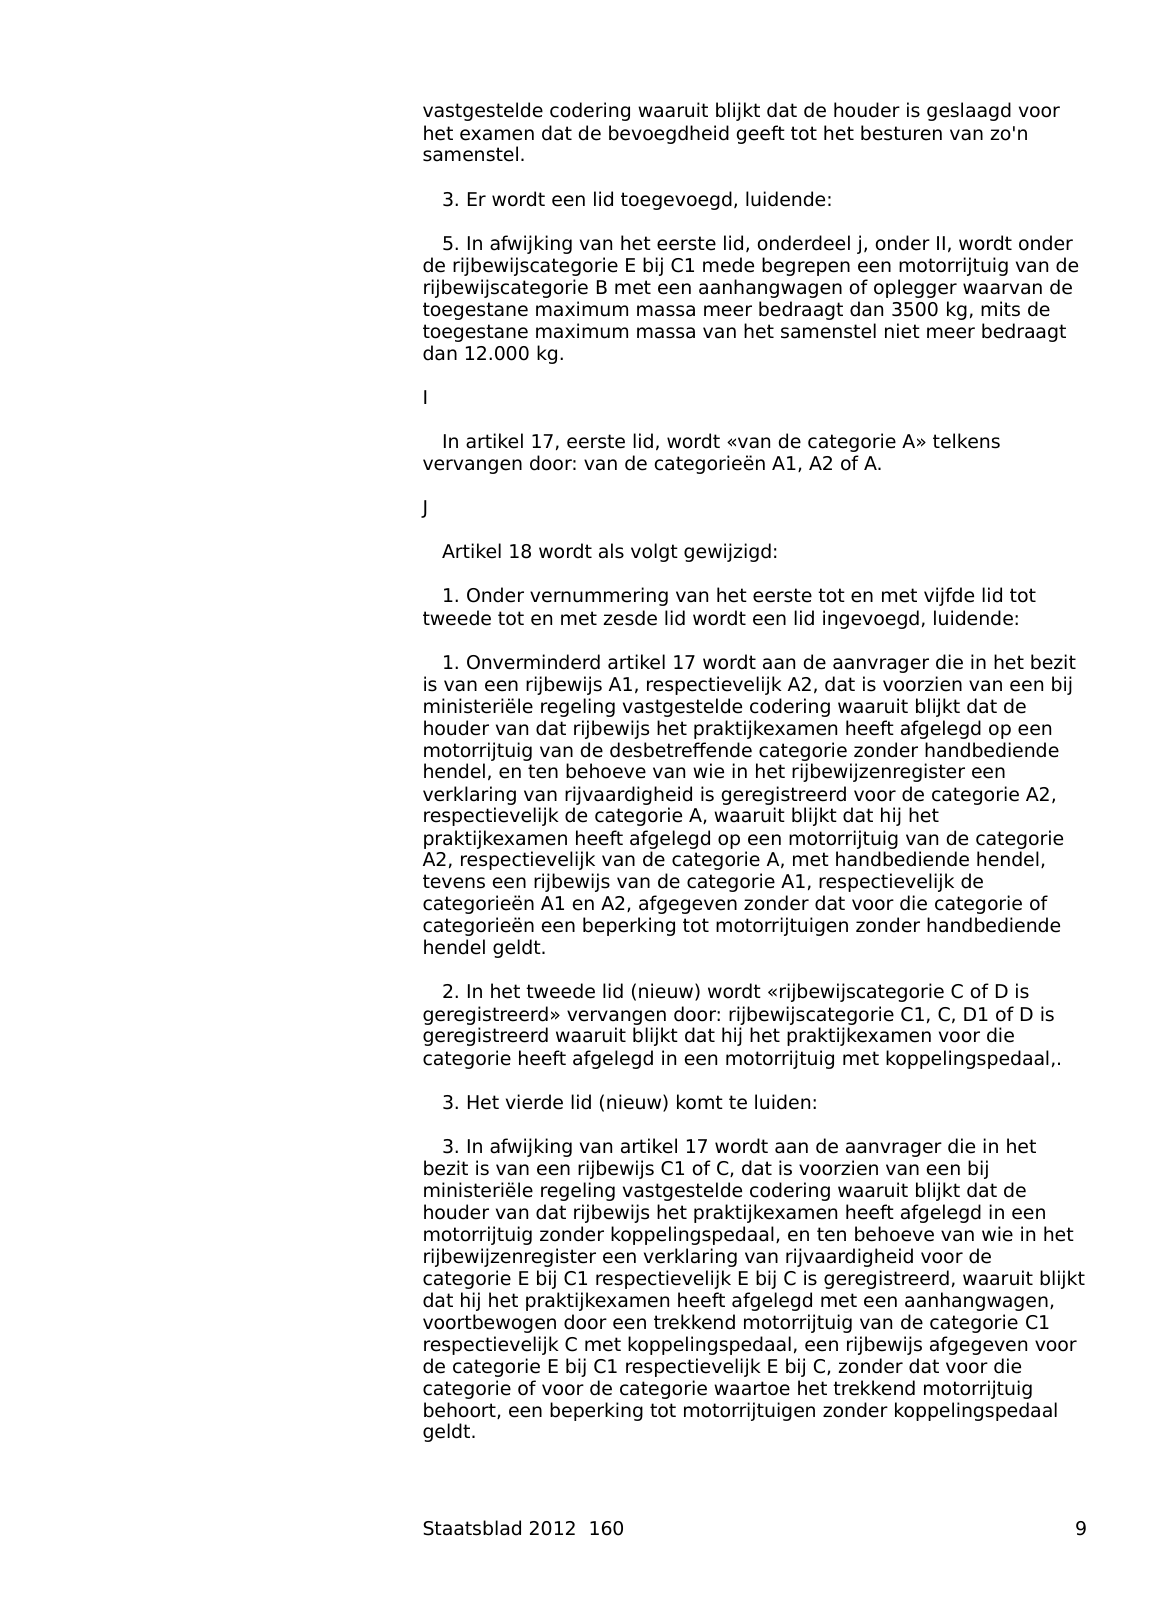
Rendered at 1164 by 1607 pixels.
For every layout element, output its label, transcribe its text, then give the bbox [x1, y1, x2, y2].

text 3. Er wordt een lid toegevoegd, luidende: [422, 188, 1087, 211]
text In artikel 17, eerste lid, wordt «van de categorie A» telkens vervangen door: van de categorieën A1, A2 of A. [422, 431, 1087, 475]
text 5. In afwijking van het eerste lid, onderdeel j, onder II, wordt onder de rijbewijscategorie E bij C1 mede begrepen een motorrijtuig van de rijbewijscategorie B met een aanhangwagen of oplegger waarvan de toegestane maximum massa meer bedraagt dan 3500 kg, mits de toegestane maximum massa van het samenstel niet meer bedraagt dan 12.000 kg. [422, 233, 1087, 364]
text 1. Onder vernummering van het eerste tot en met vijfde lid tot tweede tot en met zesde lid wordt een lid ingevoegd, luidende: [422, 585, 1087, 629]
text I [422, 387, 1087, 409]
text 2. In het tweede lid (nieuw) wordt «rijbewijscategorie C of D is geregistreerd» vervangen door: rijbewijscategorie C1, C, D1 of D is geregistreerd waaruit blijkt dat hij het praktijkexamen voor die categorie heeft afgelegd in een motorrijtuig met koppelingspedaal,. [422, 981, 1087, 1069]
text Artikel 18 wordt als volgt gewijzigd: [422, 541, 1087, 563]
text 1. Onverminderd artikel 17 wordt aan de aanvrager die in het bezit is van een rijbewijs A1, respectievelijk A2, dat is voorzien van een bij ministeriële regeling vastgestelde codering waaruit blijkt dat de houder van dat rijbewijs het praktijkexamen heeft afgelegd op een motorrijtuig van de desbetreffende categorie zonder handbediende hendel, en ten behoeve van wie in het rijbewijzenregister een verklaring van rijvaardigheid is geregistreerd voor de categorie A2, respectievelijk de categorie A, waaruit blijkt dat hij het praktijkexamen heeft afgelegd op een motorrijtuig van de categorie A2, respectievelijk van de categorie A, met handbediende hendel, tevens een rijbewijs van de categorie A1, respectievelijk de categorieën A1 en A2, afgegeven zonder dat voor die categorie of categorieën een beperking tot motorrijtuigen zonder handbediende hendel geldt. [422, 652, 1087, 959]
text J [422, 497, 1087, 519]
text 3. Het vierde lid (nieuw) komt te luiden: [422, 1092, 1087, 1113]
text vastgestelde codering waaruit blijkt dat de houder is geslaagd voor het examen dat de bevoegdheid geeft tot het besturen van zo'n samenstel. [422, 100, 1087, 166]
text 3. In afwijking van artikel 17 wordt aan de aanvrager die in het bezit is van een rijbewijs C1 of C, dat is voorzien van een bij ministeriële regeling vastgestelde codering waaruit blijkt dat de houder van dat rijbewijs het praktijkexamen heeft afgelegd in een motorrijtuig zonder koppelingspedaal, en ten behoeve van wie in het rijbewijzenregister een verklaring van rijvaardigheid voor de categorie E bij C1 respectievelijk E bij C is geregistreerd, waaruit blijkt dat hij het praktijkexamen heeft afgelegd met een aanhangwagen, voortbewogen door een trekkend motorrijtuig van de categorie C1 respectievelijk C met koppelingspedaal, een rijbewijs afgegeven voor de categorie E bij C1 respectievelijk E bij C, zonder dat voor die categorie of voor de categorie waartoe het trekkend motorrijtuig behoort, een beperking tot motorrijtuigen zonder koppelingspedaal geldt. [422, 1136, 1087, 1443]
